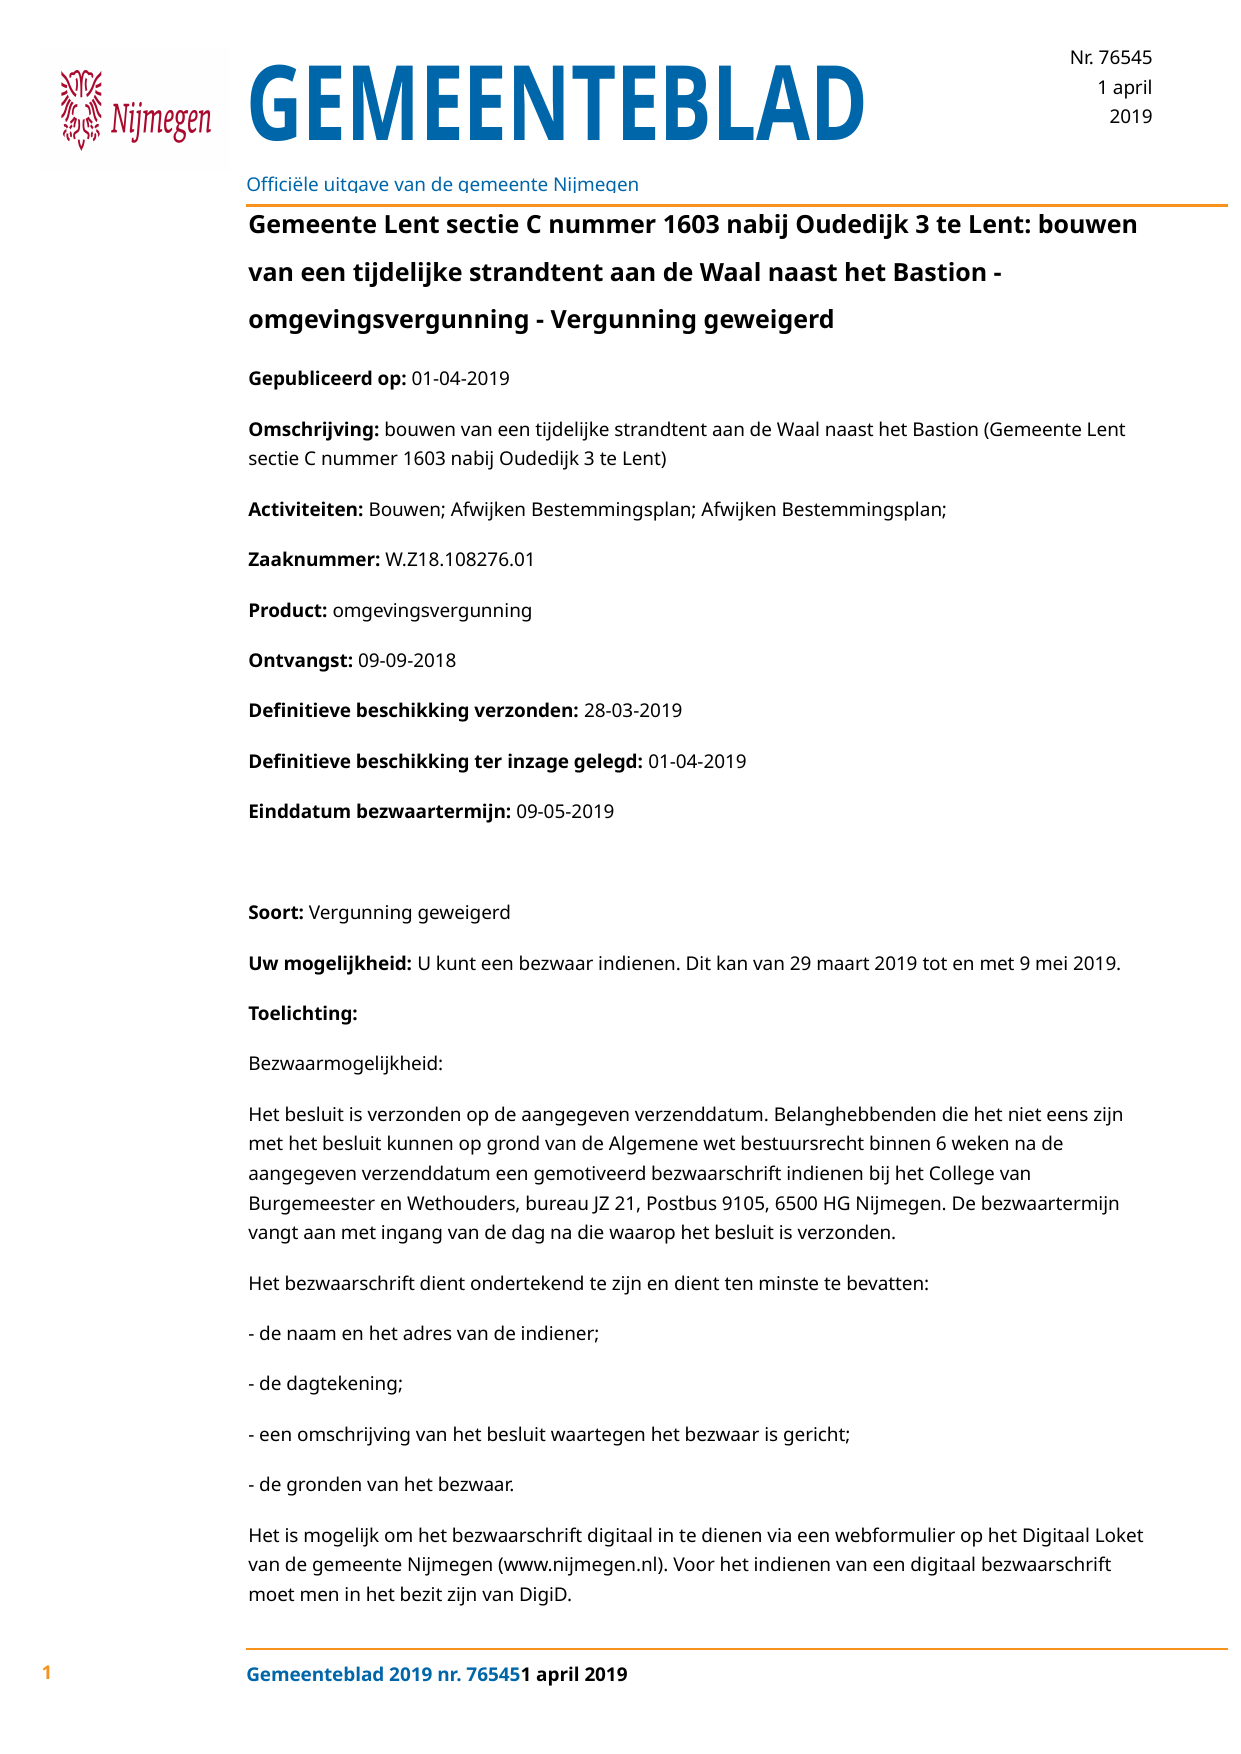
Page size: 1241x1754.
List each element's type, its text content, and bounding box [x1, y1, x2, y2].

text Gepubliceerd op: 01-04-2019 [248, 366, 1152, 391]
text Zaaknummer: W.Z18.108276.01 [248, 546, 1152, 572]
text Ontvangst: 09-09-2018 [248, 647, 1152, 673]
text Product: omgevingsvergunning [248, 597, 1152, 622]
picture [41, 47, 231, 172]
text Activiteiten: Bouwen; Afwijken Bestemmingsplan; Afwijken Bestemmingsplan; [248, 496, 1152, 522]
text Einddatum bezwaartermijn: 09-05-2019 [248, 798, 1152, 824]
text Het bezwaarschrift dient ondertekend te zijn en dient ten minste te bevatten: [248, 1270, 1152, 1295]
text Toelichting: [248, 1000, 1152, 1026]
text - de gronden van het bezwaar. [248, 1471, 1152, 1497]
text Definitieve beschikking verzonden: 28-03-2019 [248, 698, 1152, 723]
text Soort: Vergunning geweigerd [248, 899, 1152, 925]
text Definitieve beschikking ter inzage gelegd: 01-04-2019 [248, 748, 1152, 774]
text Omschrijving: bouwen van een tijdelijke strandtent aan de Waal naast het Bastion (Gemeente Lent sectie C nummer 1603 nabij Oudedijk 3 te Lent) [248, 416, 1152, 471]
text Bezwaarmogelijkheid: [248, 1051, 1152, 1076]
text - de dagtekening; [248, 1371, 1152, 1396]
text Uw mogelijkheid: U kunt een bezwaar indienen. Dit kan van 29 maart 2019 tot en met 9 mei 2019. [248, 950, 1152, 975]
text - de naam en het adres van de indiener; [248, 1320, 1152, 1346]
text Het is mogelijk om het bezwaarschrift digitaal in te dienen via een webformulier op het Digitaal Loket van de gemeente Nijmegen (www.nijmegen.nl). Voor het indienen van een digitaal bezwaarschrift moet men in het bezit zijn van DigiD. [248, 1522, 1152, 1607]
text Het besluit is verzonden op de aangegeven verzenddatum. Belanghebbenden die het niet eens zijn met het besluit kunnen op grond van de Algemene wet bestuursrecht binnen 6 weken na de aangegeven verzenddatum een gemotiveerd bezwaarschrift indienen bij het College van Burgemeester en Wethouders, bureau JZ 21, Postbus 9105, 6500 HG Nijmegen. De bezwaartermijn vangt aan met ingang van de dag na die waarop het besluit is verzonden. [248, 1101, 1152, 1245]
text Gemeente Lent sectie C nummer 1603 nabij Oudedijk 3 te Lent: bouwen van een tijdelijke strandtent aan de Waal naast het Bastion - omgevingsvergunning - Vergunning geweigerd [248, 207, 1152, 336]
text - een omschrijving van het besluit waartegen het bezwaar is gericht; [248, 1421, 1152, 1447]
